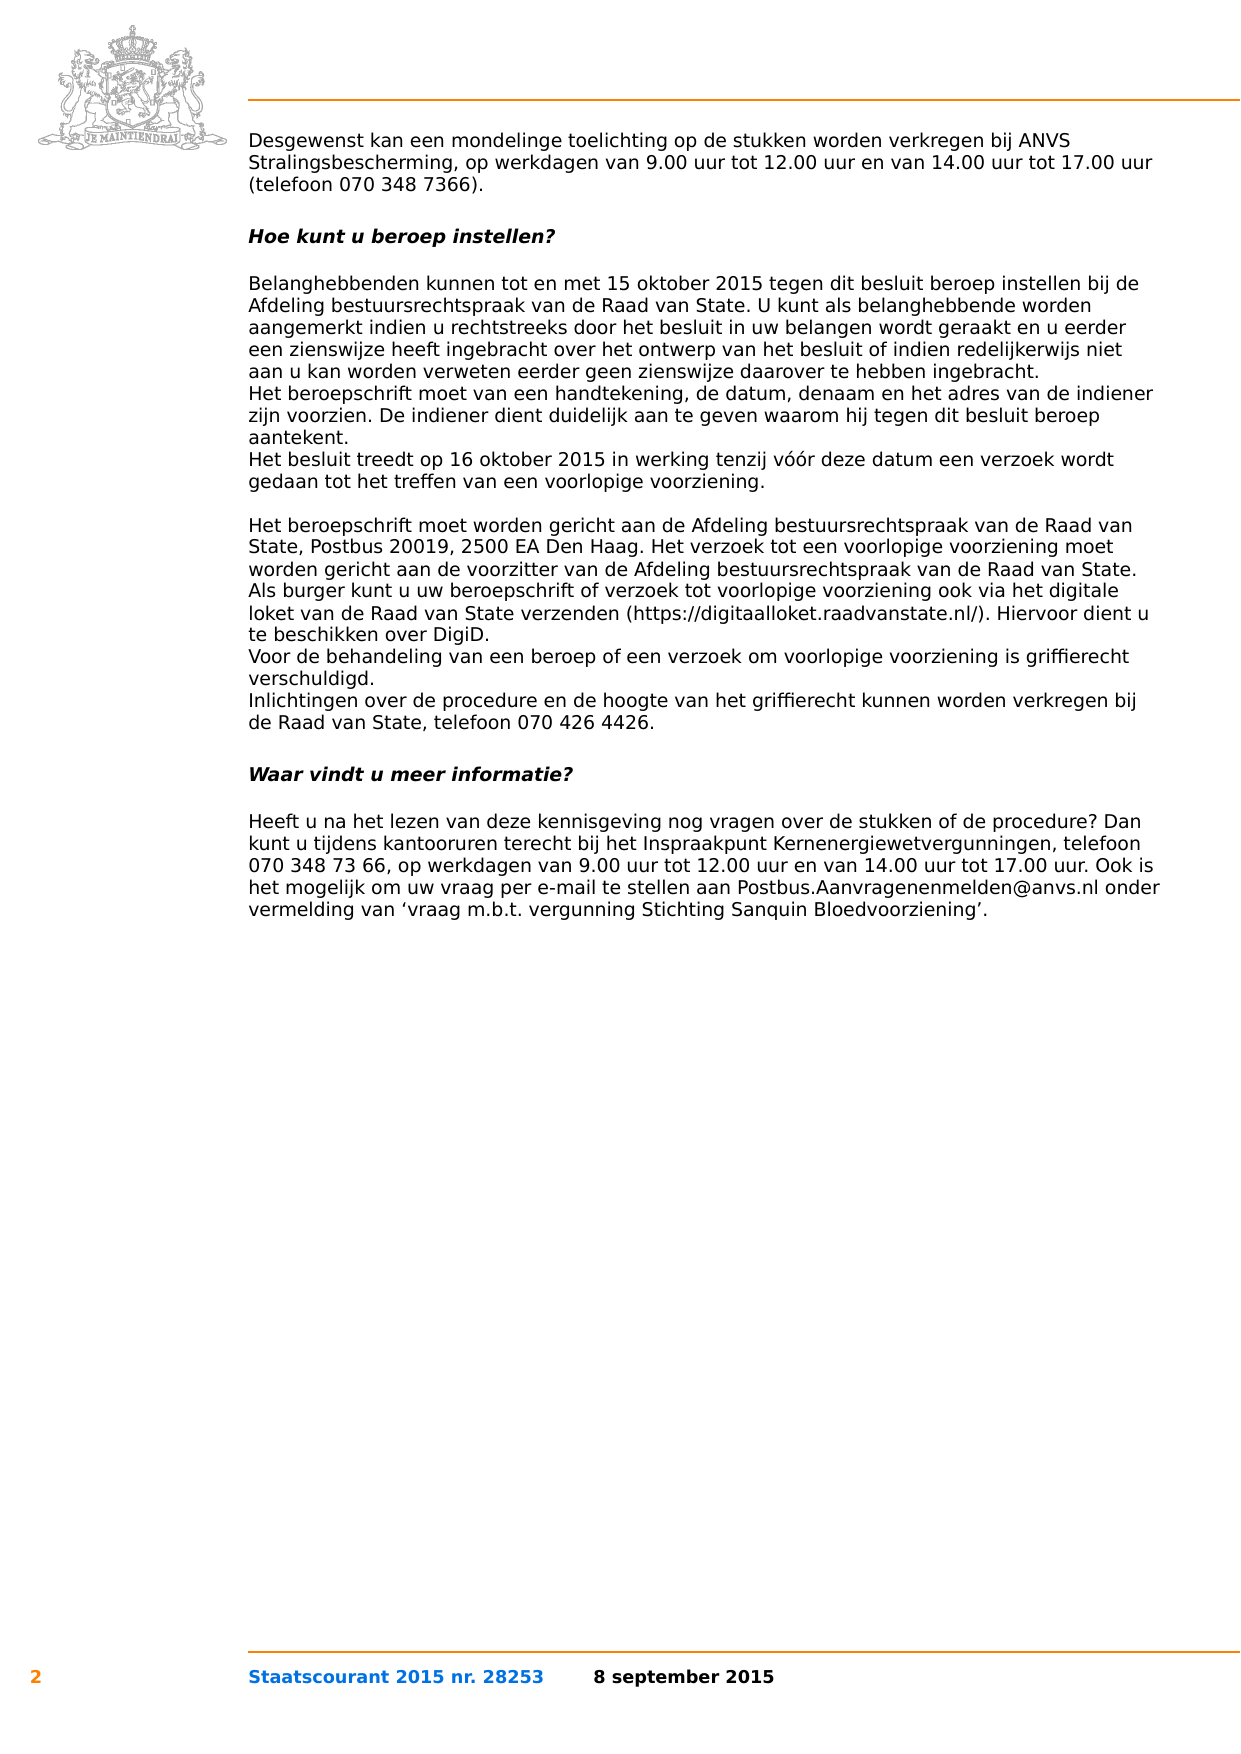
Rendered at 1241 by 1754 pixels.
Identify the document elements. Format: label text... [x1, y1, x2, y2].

text Het beroepschrift moet worden gericht aan de Afdeling bestuursrechtspraak van de Raad van State, Postbus 20019, 2500 EA Den Haag. Het verzoek tot een voorlopige voorziening moet worden gericht aan de voorzitter van de Afdeling bestuursrechtspraak van de Raad van State. Als burger kunt u uw beroepschrift of verzoek tot voorlopige voorziening ook via het digitale loket van de Raad van State verzenden (https://digitaalloket.raadvanstate.nl/). Hiervoor dient u te beschikken over DigiD. [248, 514, 1163, 646]
picture [38, 25, 227, 150]
text Inlichtingen over de procedure en de hoogte van het griffierecht kunnen worden verkregen bij de Raad van State, telefoon 070 426 4426. [248, 690, 1163, 734]
text Voor de behandeling van een beroep of een verzoek om voorlopige voorziening is griffierecht verschuldigd. [248, 646, 1163, 690]
text Belanghebbenden kunnen tot en met 15 oktober 2015 tegen dit besluit beroep instellen bij de Afdeling bestuursrechtspraak van de Raad van State. U kunt als belanghebbende worden aangemerkt indien u rechtstreeks door het besluit in uw belangen wordt geraakt en u eerder een zienswijze heeft ingebracht over het ontwerp van het besluit of indien redelijkerwijs niet aan u kan worden verweten eerder geen zienswijze daarover te hebben ingebracht. [248, 273, 1163, 383]
subtitle Hoe kunt u beroep instellen? [248, 226, 1163, 248]
text Het besluit treedt op 16 oktober 2015 in werking tenzij vóór deze datum een verzoek wordt gedaan tot het treffen van een voorlopige voorziening. [248, 449, 1163, 493]
text Desgewenst kan een mondelinge toelichting op de stukken worden verkregen bij ANVS Stralingsbescherming, op werkdagen van 9.00 uur tot 12.00 uur en van 14.00 uur tot 17.00 uur (telefoon 070 348 7366). [248, 130, 1163, 196]
text Het beroepschrift moet van een handtekening, de datum, denaam en het adres van de indiener zijn voorzien. De indiener dient duidelijk aan te geven waarom hij tegen dit besluit beroep aantekent. [248, 383, 1163, 449]
subtitle Waar vindt u meer informatie? [248, 764, 1163, 786]
text Heeft u na het lezen van deze kennisgeving nog vragen over de stukken of de procedure? Dan kunt u tijdens kantooruren terecht bij het Inspraakpunt Kernenergiewetvergunningen, telefoon 070 348 73 66, op werkdagen van 9.00 uur tot 12.00 uur en van 14.00 uur tot 17.00 uur. Ook is het mogelijk om uw vraag per e-mail te stellen aan Postbus.Aanvragenenmelden@anvs.nl onder vermelding van ‘vraag m.b.t. vergunning Stichting Sanquin Bloedvoorziening’. [248, 811, 1163, 921]
